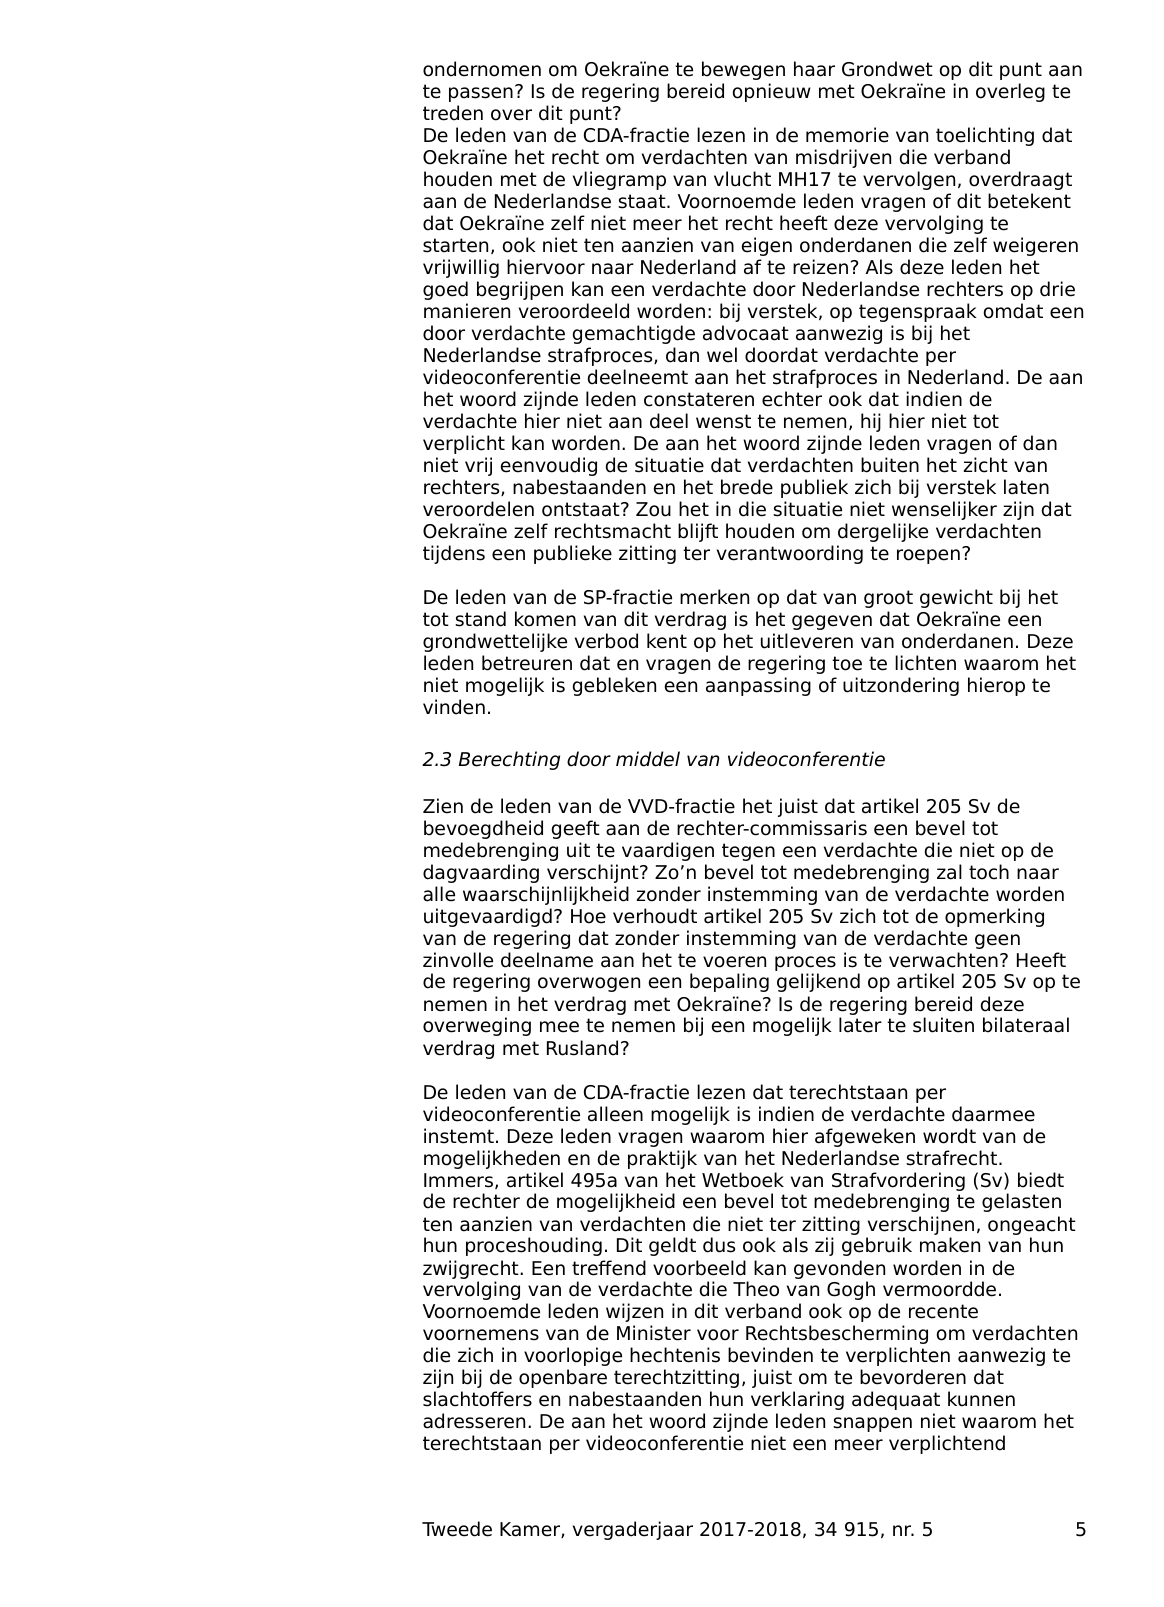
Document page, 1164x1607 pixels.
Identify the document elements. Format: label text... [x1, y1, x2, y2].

text De leden van de CDA-fractie lezen in de memorie van toelichting dat Oekraïne het recht om verdachten van misdrijven die verband houden met de vliegramp van vlucht MH17 te vervolgen, overdraagt aan de Nederlandse staat. Voornoemde leden vragen of dit betekent dat Oekraïne zelf niet meer het recht heeft deze vervolging te starten, ook niet ten aanzien van eigen onderdanen die zelf weigeren vrijwillig hiervoor naar Nederland af te reizen? Als deze leden het goed begrijpen kan een verdachte door Nederlandse rechters op drie manieren veroordeeld worden: bij verstek, op tegenspraak omdat een door verdachte gemachtigde advocaat aanwezig is bij het Nederlandse strafproces, dan wel doordat verdachte per videoconferentie deelneemt aan het strafproces in Nederland. De aan het woord zijnde leden constateren echter ook dat indien de verdachte hier niet aan deel wenst te nemen, hij hier niet tot verplicht kan worden. De aan het woord zijnde leden vragen of dan niet vrij eenvoudig de situatie dat verdachten buiten het zicht van rechters, nabestaanden en het brede publiek zich bij verstek laten veroordelen ontstaat? Zou het in die situatie niet wenselijker zijn dat Oekraïne zelf rechtsmacht blijft houden om dergelijke verdachten tijdens een publieke zitting ter verantwoording te roepen? [422, 125, 1087, 564]
text De leden van de SP-fractie merken op dat van groot gewicht bij het tot stand komen van dit verdrag is het gegeven dat Oekraïne een grondwettelijke verbod kent op het uitleveren van onderdanen. Deze leden betreuren dat en vragen de regering toe te lichten waarom het niet mogelijk is gebleken een aanpassing of uitzondering hierop te vinden. [422, 587, 1087, 719]
text De leden van de CDA-fractie lezen dat terechtstaan per videoconferentie alleen mogelijk is indien de verdachte daarmee instemt. Deze leden vragen waarom hier afgeweken wordt van de mogelijkheden en de praktijk van het Nederlandse strafrecht. Immers, artikel 495a van het Wetboek van Strafvordering (Sv) biedt de rechter de mogelijkheid een bevel tot medebrenging te gelasten ten aanzien van verdachten die niet ter zitting verschijnen, ongeacht hun proceshouding. Dit geldt dus ook als zij gebruik maken van hun zwijgrecht. Een treffend voorbeeld kan gevonden worden in de vervolging van de verdachte die Theo van Gogh vermoordde. Voornoemde leden wijzen in dit verband ook op de recente voornemens van de Minister voor Rechtsbescherming om verdachten die zich in voorlopige hechtenis bevinden te verplichten aanwezig te zijn bij de openbare terechtzitting, juist om te bevorderen dat slachtoffers en nabestaanden hun verklaring adequaat kunnen adresseren. De aan het woord zijnde leden snappen niet waarom het terechtstaan per videoconferentie niet een meer verplichtend [422, 1082, 1087, 1455]
text ondernomen om Oekraïne te bewegen haar Grondwet op dit punt aan te passen? Is de regering bereid opnieuw met Oekraïne in overleg te treden over dit punt? [422, 59, 1087, 125]
text Zien de leden van de VVD-fractie het juist dat artikel 205 Sv de bevoegdheid geeft aan de rechter-commissaris een bevel tot medebrenging uit te vaardigen tegen een verdachte die niet op de dagvaarding verschijnt? Zo’n bevel tot medebrenging zal toch naar alle waarschijnlijkheid zonder instemming van de verdachte worden uitgevaardigd? Hoe verhoudt artikel 205 Sv zich tot de opmerking van de regering dat zonder instemming van de verdachte geen zinvolle deelname aan het te voeren proces is te verwachten? Heeft de regering overwogen een bepaling gelijkend op artikel 205 Sv op te nemen in het verdrag met Oekraïne? Is de regering bereid deze overweging mee te nemen bij een mogelijk later te sluiten bilateraal verdrag met Rusland? [422, 796, 1087, 1059]
subtitle 2.3 Berechting door middel van videoconferentie [422, 749, 1087, 771]
